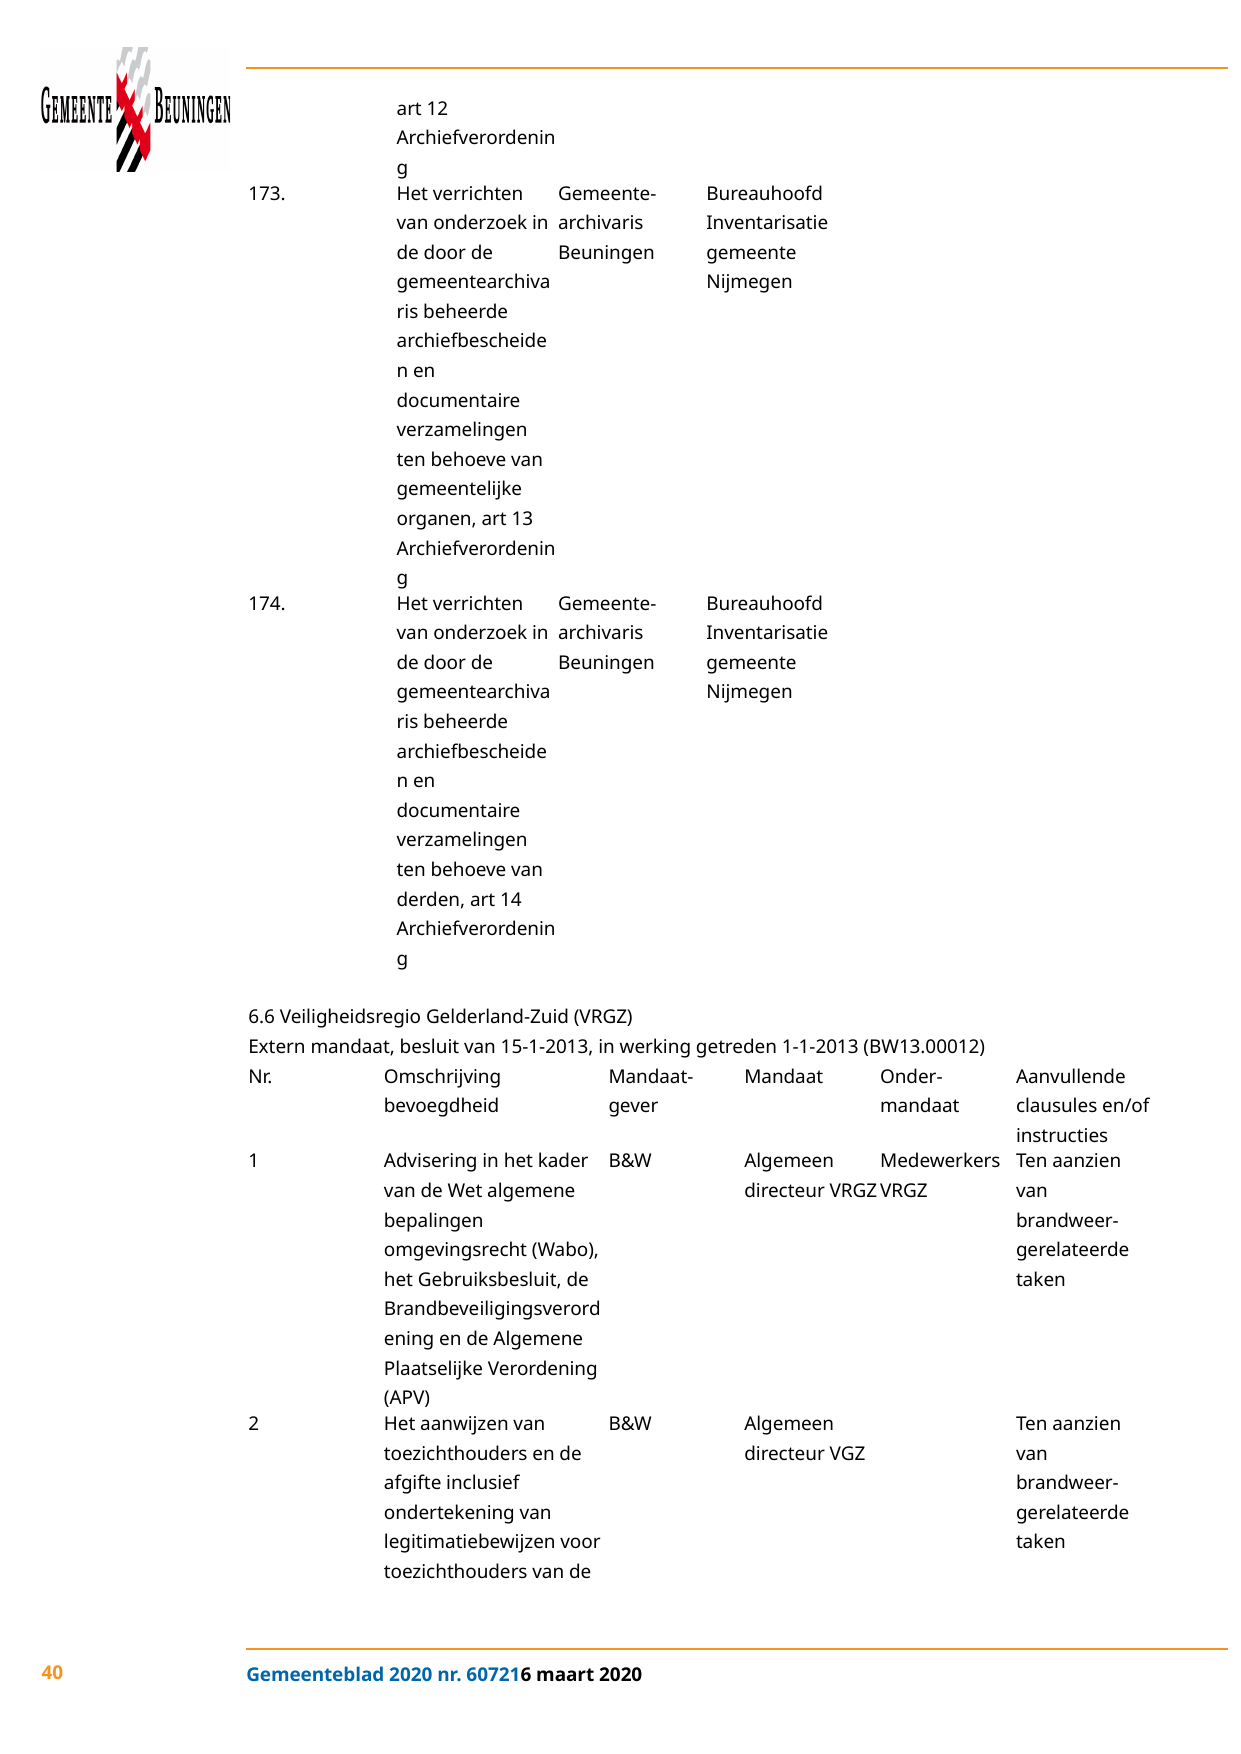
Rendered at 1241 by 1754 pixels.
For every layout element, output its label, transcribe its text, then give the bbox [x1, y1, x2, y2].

table_cell 174. [248, 590, 396, 971]
table_cell Algemeen directeur VGZ [744, 1410, 880, 1584]
table_header Onder-mandaat [880, 1063, 1016, 1148]
table_cell [855, 590, 1003, 971]
table_cell Gemeente-archivaris Beuningen [558, 590, 706, 971]
table_cell Ten aanzien van brandweer-gerelateerde taken [1016, 1410, 1152, 1584]
table_cell [706, 95, 855, 180]
table_cell B&W [608, 1148, 744, 1410]
table_cell Medewerkers VRGZ [880, 1148, 1016, 1410]
table_cell Gemeente-archivaris Beuningen [558, 180, 706, 590]
table_cell [880, 1410, 1016, 1584]
table_header Omschrijving bevoegdheid [384, 1063, 608, 1148]
table_header Mandaat- gever [608, 1063, 744, 1148]
table_cell Ten aanzien van brandweer-gerelateerde taken [1016, 1148, 1152, 1410]
table_cell Het verrichten van onderzoek in de door de gemeentearchivaris beheerde archiefbescheiden en documentaire verzamelingen ten behoeve van derden, art 14 Archiefverordening [396, 590, 558, 971]
table_cell Advisering in het kader van de Wet algemene bepalingen omgevingsrecht (Wabo), het Gebruiksbesluit, de Brandbeveiligingsverordening en de Algemene Plaatselijke Verordening (APV) [384, 1148, 608, 1410]
table_header Mandaat [744, 1063, 880, 1148]
table_cell art 12 Archiefverordening [396, 95, 558, 180]
text 6.6 Veiligheidsregio Gelderland-Zuid (VRGZ) [248, 1003, 1152, 1029]
table_cell [1003, 95, 1152, 180]
table_cell B&W [608, 1410, 744, 1584]
table_cell Bureauhoofd Inventarisatie gemeente Nijmegen [706, 180, 855, 590]
table_cell [1003, 180, 1152, 590]
table_cell 1 [248, 1148, 384, 1410]
table_header Nr. [248, 1063, 384, 1148]
table_cell [558, 95, 706, 180]
table_cell Algemeen directeur VRGZ [744, 1148, 880, 1410]
table_header Aanvullende clausules en/of instructies [1016, 1063, 1152, 1148]
text Extern mandaat, besluit van 15-1-2013, in werking getreden 1-1-2013 (BW13.00012) [248, 1033, 1152, 1059]
table_cell [855, 95, 1003, 180]
table_cell Het verrichten van onderzoek in de door de gemeentearchivaris beheerde archiefbescheiden en documentaire verzamelingen ten behoeve van gemeentelijke organen, art 13 Archiefverordening [396, 180, 558, 590]
picture [41, 47, 231, 172]
table_cell [855, 180, 1003, 590]
table_cell Het aanwijzen van toezichthouders en de afgifte inclusief ondertekening van legitimatiebewijzen voor toezichthouders van de [384, 1410, 608, 1584]
table_cell 2 [248, 1410, 384, 1584]
table_cell Bureauhoofd Inventarisatie gemeente Nijmegen [706, 590, 855, 971]
table_cell [1003, 590, 1152, 971]
table_cell 173. [248, 180, 396, 590]
table_cell [248, 95, 396, 180]
